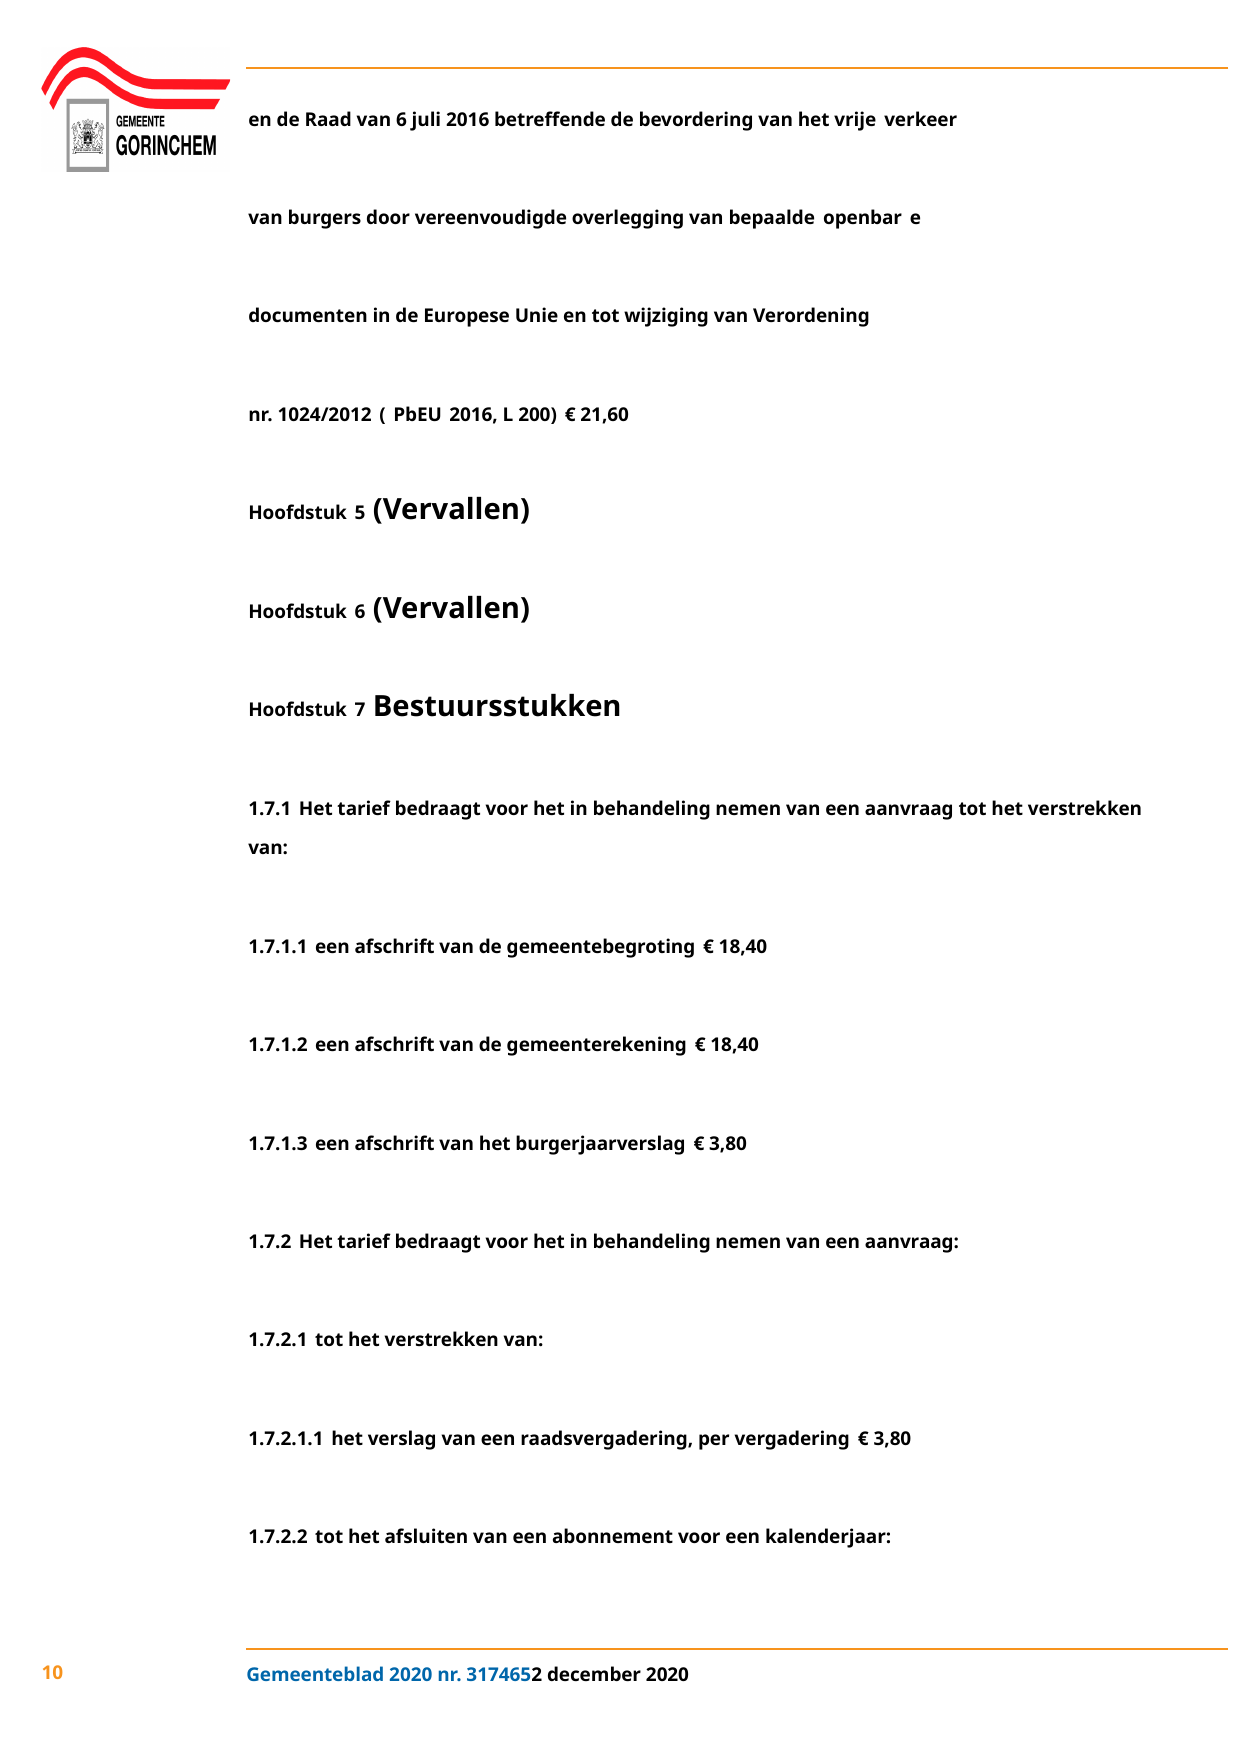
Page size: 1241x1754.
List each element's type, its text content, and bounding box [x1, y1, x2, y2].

text 1.7.1.1 een afschrift van de gemeentebegroting € 18,40 [248, 922, 1152, 962]
text 1.7.1 Het tarief bedraagt voor het in behandeling nemen van een aanvraag tot het verstrekken van: [248, 784, 1152, 863]
text 1.7.2.1.1 het verslag van een raadsvergadering, per vergadering € 3,80 [248, 1414, 1152, 1454]
text 1.7.2.1 tot het verstrekken van: [248, 1316, 1152, 1355]
text Hoofdstuk 7 Bestuursstukken [248, 685, 1152, 725]
text nr. 1024/2012 ( PbEU 2016, L 200) € 21,60 [248, 390, 1152, 430]
picture [41, 47, 231, 172]
text 1.7.2 Het tarief bedraagt voor het in behandeling nemen van een aanvraag: [248, 1217, 1152, 1257]
text 1.7.1.2 een afschrift van de gemeenterekening € 18,40 [248, 1020, 1152, 1060]
text documenten in de Europese Unie en tot wijziging van Verordening [248, 292, 1152, 331]
text van burgers door vereenvoudigde overlegging van bepaalde openbar e [248, 193, 1152, 233]
text Hoofdstuk 5 (Vervallen) [248, 488, 1152, 528]
text Hoofdstuk 6 (Vervallen) [248, 587, 1152, 627]
text 1.7.2.2 tot het afsluiten van een abonnement voor een kalenderjaar: [248, 1513, 1152, 1552]
text 1.7.1.3 een afschrift van het burgerjaarverslag € 3,80 [248, 1119, 1152, 1158]
text en de Raad van 6 juli 2016 betreffende de bevordering van het vrije verkeer [248, 95, 1152, 134]
